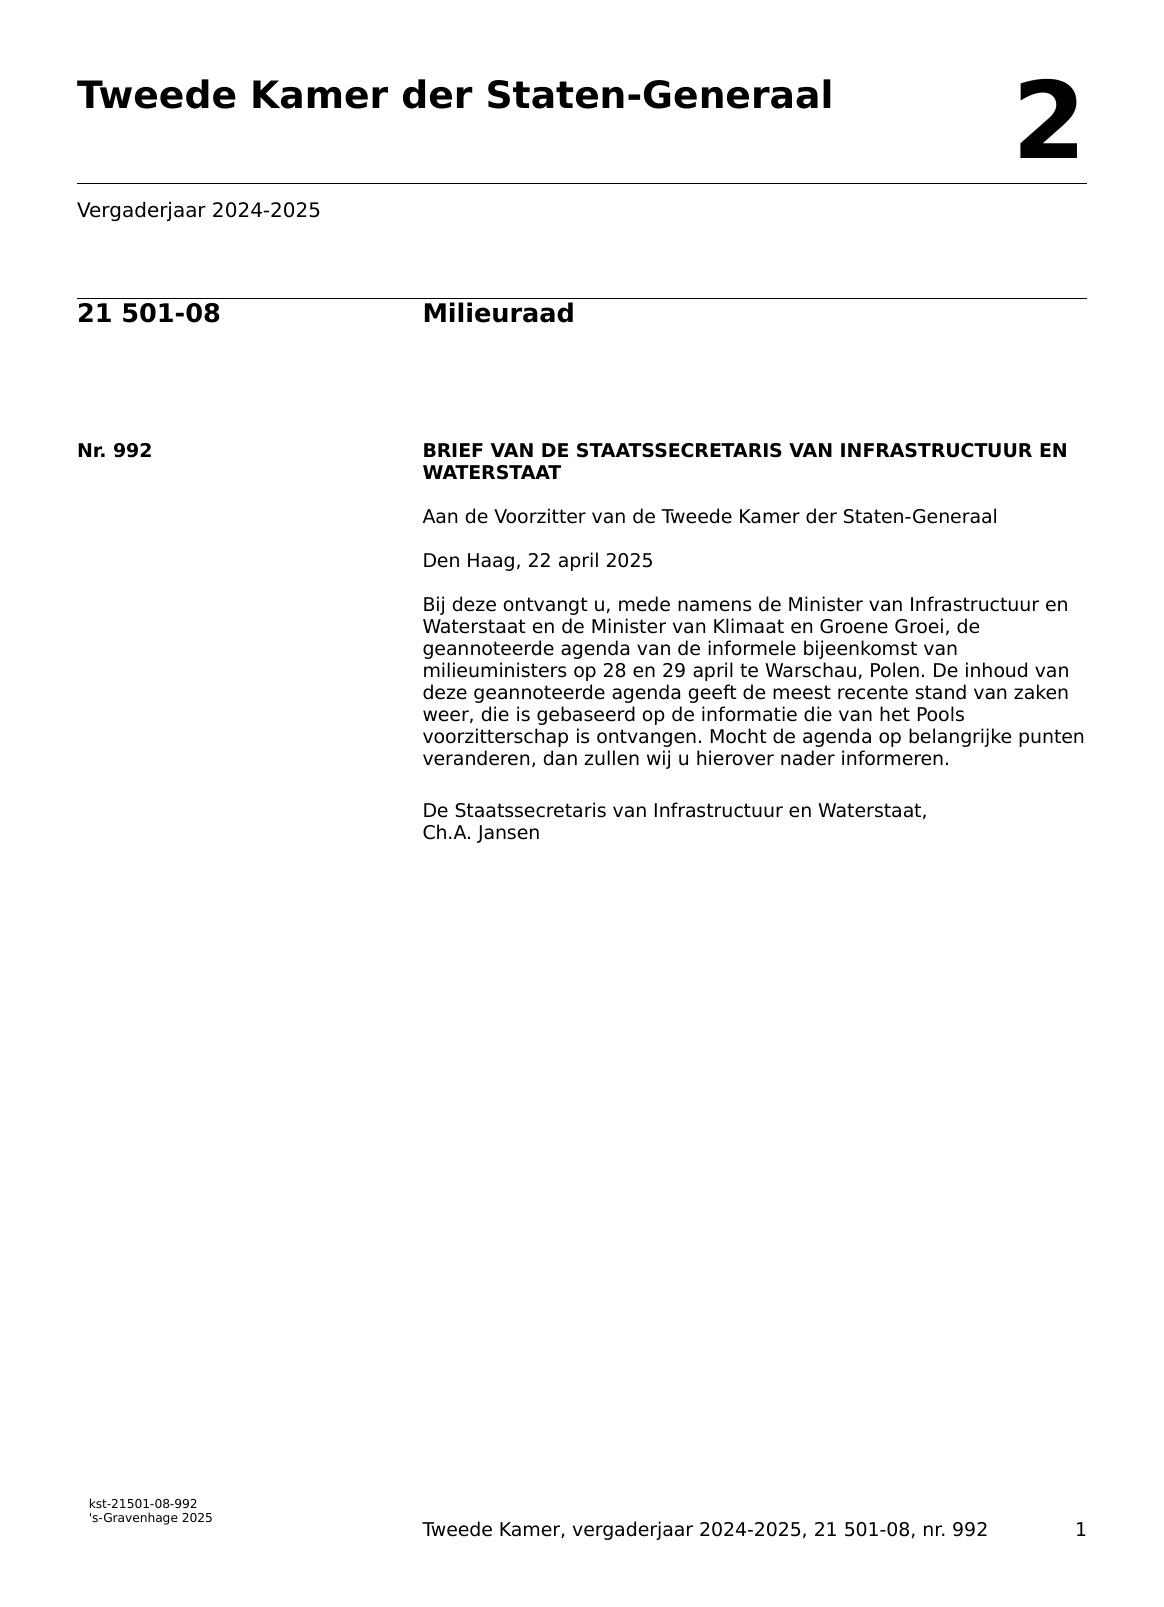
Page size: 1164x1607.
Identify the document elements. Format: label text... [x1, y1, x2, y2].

subtitle 21 501-08 Milieuraad [77, 299, 1087, 329]
text 's-Gravenhage 2025 [88, 1511, 323, 1525]
text Bij deze ontvangt u, mede namens de Minister van Infrastructuur en Waterstaat en de Minister van Klimaat en Groene Groei, de geannoteerde agenda van de informele bijeenkomst van milieuministers op 28 en 29 april te Warschau, Polen. De inhoud van deze geannoteerde agenda geeft de meest recente stand van zaken weer, die is gebaseerd op de informatie die van het Pools voorzitterschap is ontvangen. Mocht de agenda op belangrijke punten veranderen, dan zullen wij u hierover nader informeren. [422, 594, 1087, 770]
table_header 2 [886, 59, 1087, 183]
text Aan de Voorzitter van de Tweede Kamer der Staten-Generaal [422, 506, 1087, 528]
text De Staatssecretaris van Infrastructuur en Waterstaat, Ch.A. Jansen [422, 800, 1087, 844]
table_header Tweede Kamer der Staten-Generaal [77, 59, 886, 183]
text kst-21501-08-992 [88, 1497, 323, 1511]
text Den Haag, 22 april 2025 [422, 550, 1087, 572]
table_cell Vergaderjaar 2024-2025 [77, 184, 1087, 298]
subtitle Nr. 992 BRIEF VAN DE STAATSSECRETARIS VAN INFRASTRUCTUUR EN WATERSTAAT [77, 440, 1087, 484]
